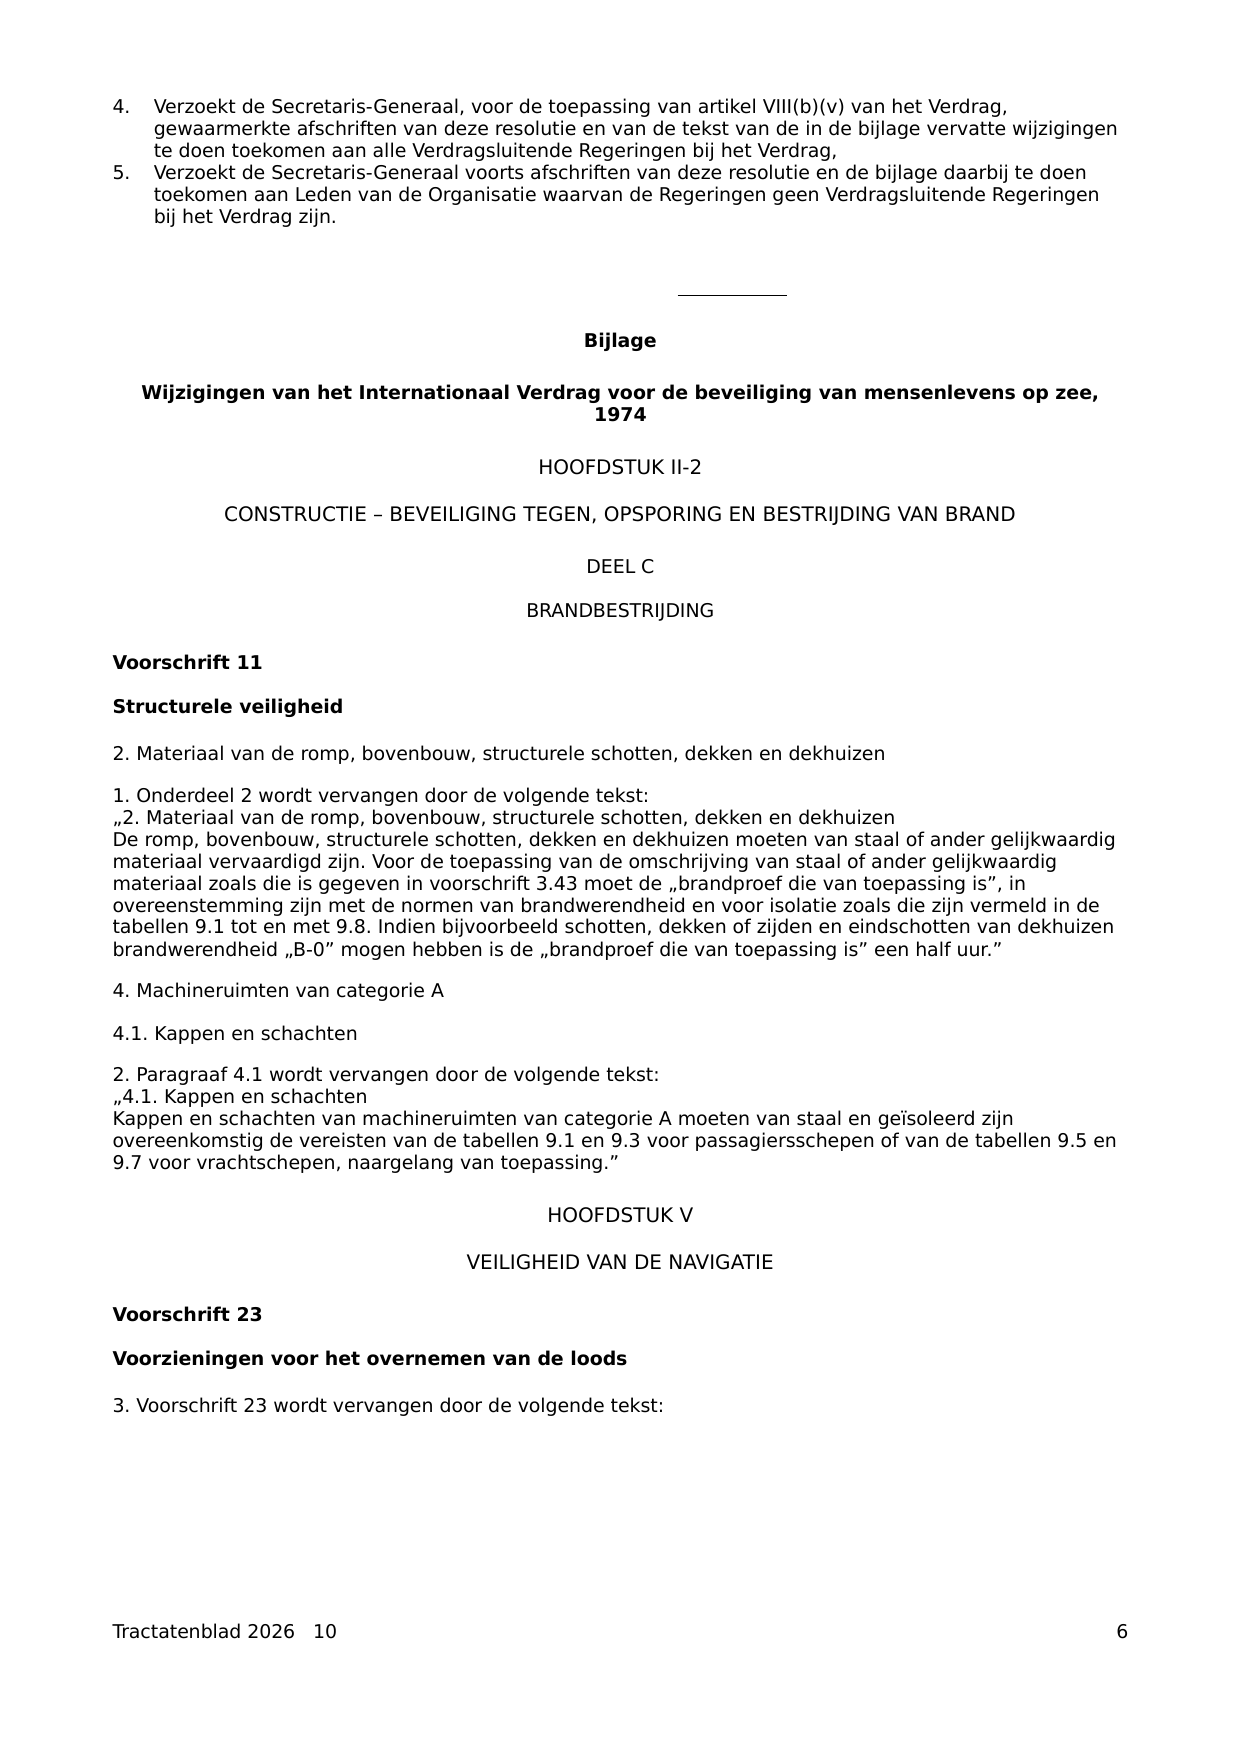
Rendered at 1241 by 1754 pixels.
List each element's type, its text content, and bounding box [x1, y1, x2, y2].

text 3. Voorschrift 23 wordt vervangen door de volgende tekst: [112, 1395, 1128, 1417]
subtitle Wijzigingen van het Internationaal Verdrag voor de beveiliging van mensenlevens op zee, 1974 [112, 382, 1128, 426]
text 2. Materiaal van de romp, bovenbouw, structurele schotten, dekken en dekhuizen [112, 743, 1128, 764]
subtitle Bijlage [112, 330, 1128, 352]
text „4.1. Kappen en schachten [112, 1086, 1128, 1108]
subtitle DEEL C BRANDBESTRIJDING [112, 556, 1128, 622]
text 2. Paragraaf 4.1 wordt vervangen door de volgende tekst: [112, 1064, 1128, 1086]
text Kappen en schachten van machineruimten van categorie A moeten van staal en geïsoleerd zijn overeenkomstig de vereisten van de tabellen 9.1 en 9.3 voor passagiersschepen of van de tabellen 9.5 en 9.7 voor vrachtschepen, naargelang van toepassing.” [112, 1108, 1128, 1174]
text 4. Machineruimten van categorie A [112, 980, 1128, 1002]
text 1. Onderdeel 2 wordt vervangen door de volgende tekst: [112, 784, 1128, 807]
text „2. Materiaal van de romp, bovenbouw, structurele schotten, dekken en dekhuizen [112, 807, 1128, 828]
text 5. Verzoekt de Secretaris-Generaal voorts afschriften van deze resolutie en de bijlage daarbij te doen toekomen aan Leden van de Organisatie waarvan de Regeringen geen Verdragsluitende Regeringen bij het Verdrag zijn. [112, 162, 1128, 228]
text 4. Verzoekt de Secretaris-Generaal, voor de toepassing van artikel VIII(b)(v) van het Verdrag, gewaarmerkte afschriften van deze resolutie en van de tekst van de in de bijlage vervatte wijzigingen te doen toekomen aan alle Verdragsluitende Regeringen bij het Verdrag, [112, 96, 1128, 162]
subtitle Voorschrift 23 Voorzieningen voor het overnemen van de loods [112, 1304, 1128, 1370]
subtitle HOOFDSTUK V VEILIGHEID VAN DE NAVIGATIE [112, 1204, 1128, 1274]
text 4.1. Kappen en schachten [112, 1022, 1128, 1044]
subtitle Voorschrift 11 Structurele veiligheid [112, 652, 1128, 718]
subtitle HOOFDSTUK II-2 CONSTRUCTIE – BEVEILIGING TEGEN, OPSPORING EN BESTRIJDING VAN BRAND [112, 456, 1128, 526]
text De romp, bovenbouw, structurele schotten, dekken en dekhuizen moeten van staal of ander gelijkwaardig materiaal vervaardigd zijn. Voor de toepassing van de omschrijving van staal of ander gelijkwaardig materiaal zoals die is gegeven in voorschrift 3.43 moet de „brandproef die van toepassing is”, in overeenstemming zijn met de normen van brandwerendheid en voor isolatie zoals die zijn vermeld in de tabellen 9.1 tot en met 9.8. Indien bijvoorbeeld schotten, dekken of zijden en eindschotten van dekhuizen brandwerendheid „B-0” mogen hebben is de „brandproef die van toepassing is” een half uur.” [112, 828, 1128, 960]
